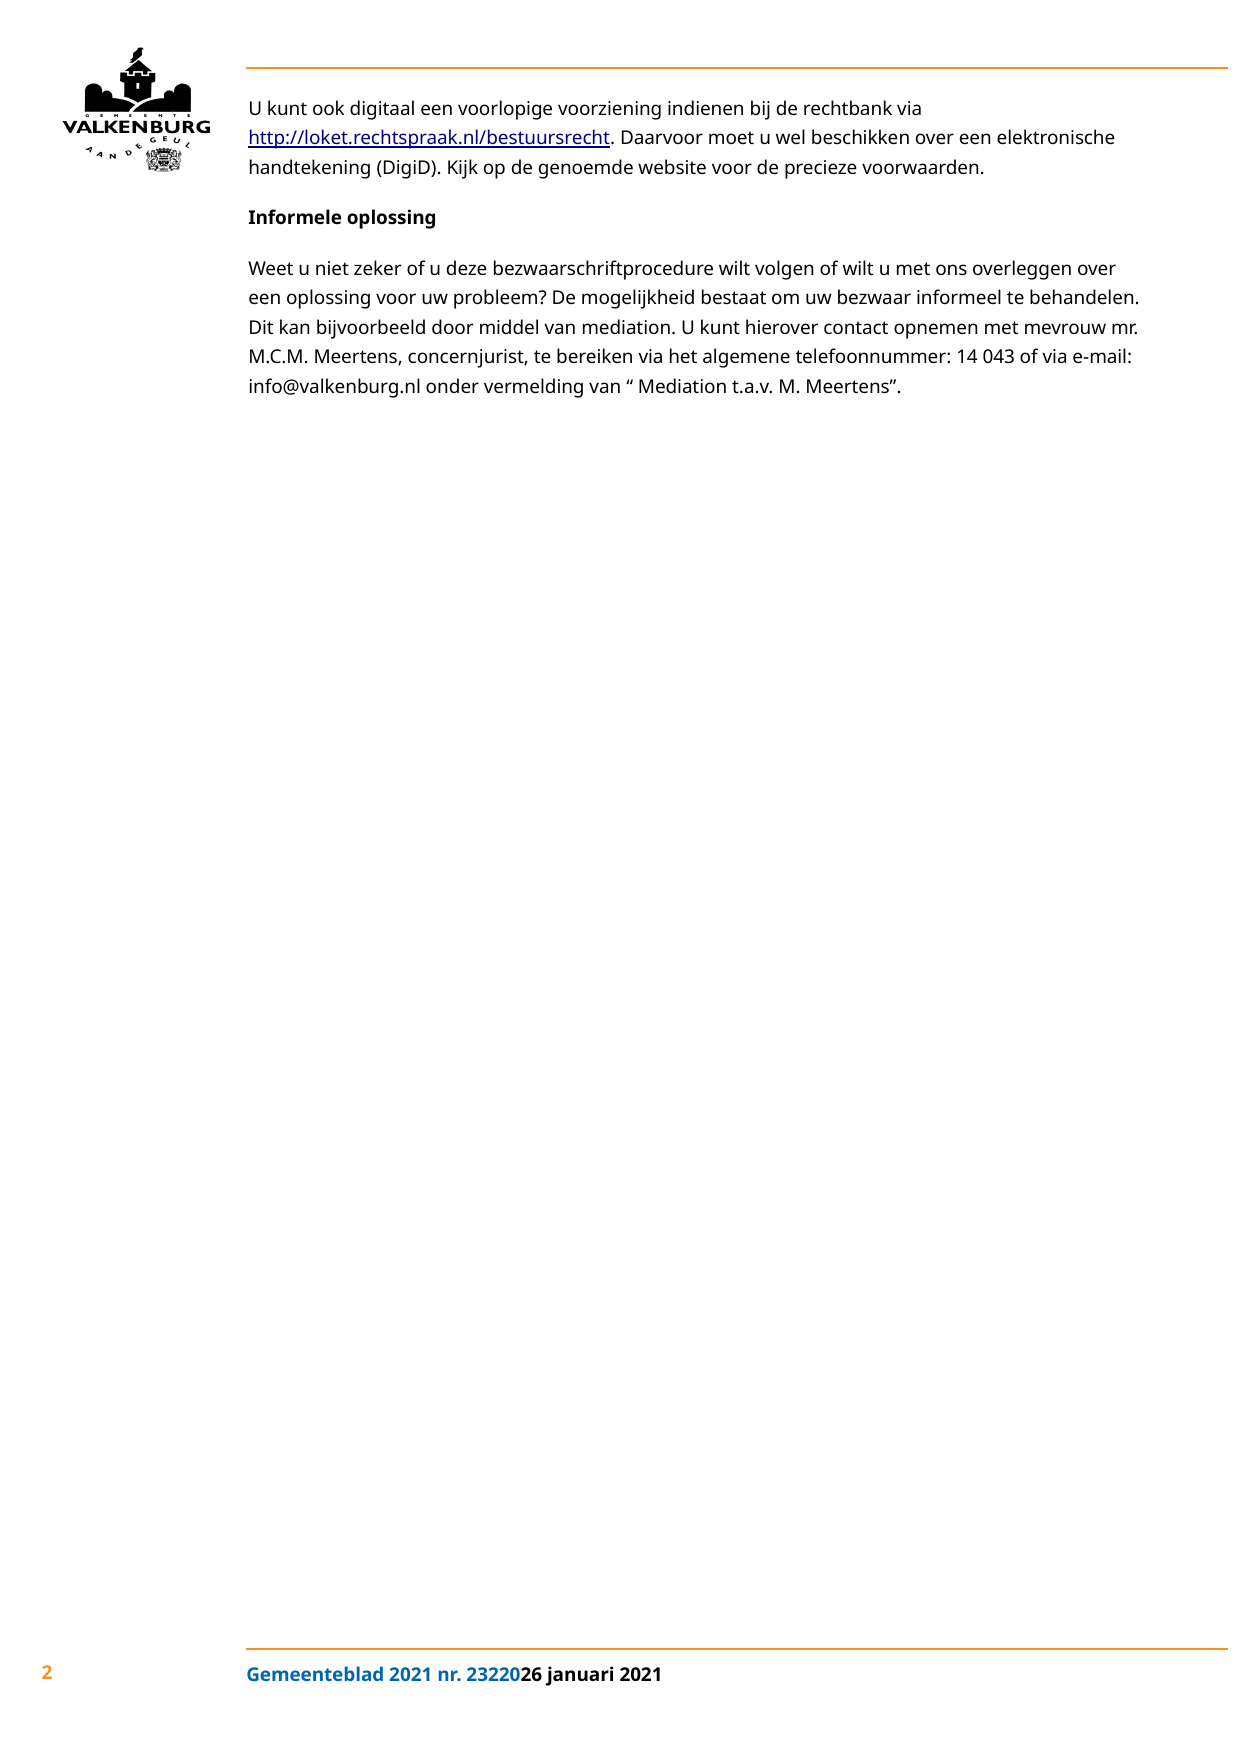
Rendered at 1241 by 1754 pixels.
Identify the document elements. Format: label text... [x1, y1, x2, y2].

text U kunt ook digitaal een voorlopige voorziening indienen bij de rechtbank via http://loket.rechtspraak.nl/bestuursrecht. Daarvoor moet u wel beschikken over een elektronische handtekening (DigiD). Kijk op de genoemde website voor de precieze voorwaarden. [248, 95, 1152, 180]
picture [41, 47, 231, 172]
text Informele oplossing [248, 204, 1152, 230]
text Weet u niet zeker of u deze bezwaarschriftprocedure wilt volgen of wilt u met ons overleggen over een oplossing voor uw probleem? De mogelijkheid bestaat om uw bezwaar informeel te behandelen. Dit kan bijvoorbeeld door middel van mediation. U kunt hierover contact opnemen met mevrouw mr. M.C.M. Meertens, concernjurist, te bereiken via het algemene telefoonnummer: 14 043 of via e-mail: info@valkenburg.nl onder vermelding van “ Mediation t.a.v. M. Meertens”. [248, 255, 1152, 399]
